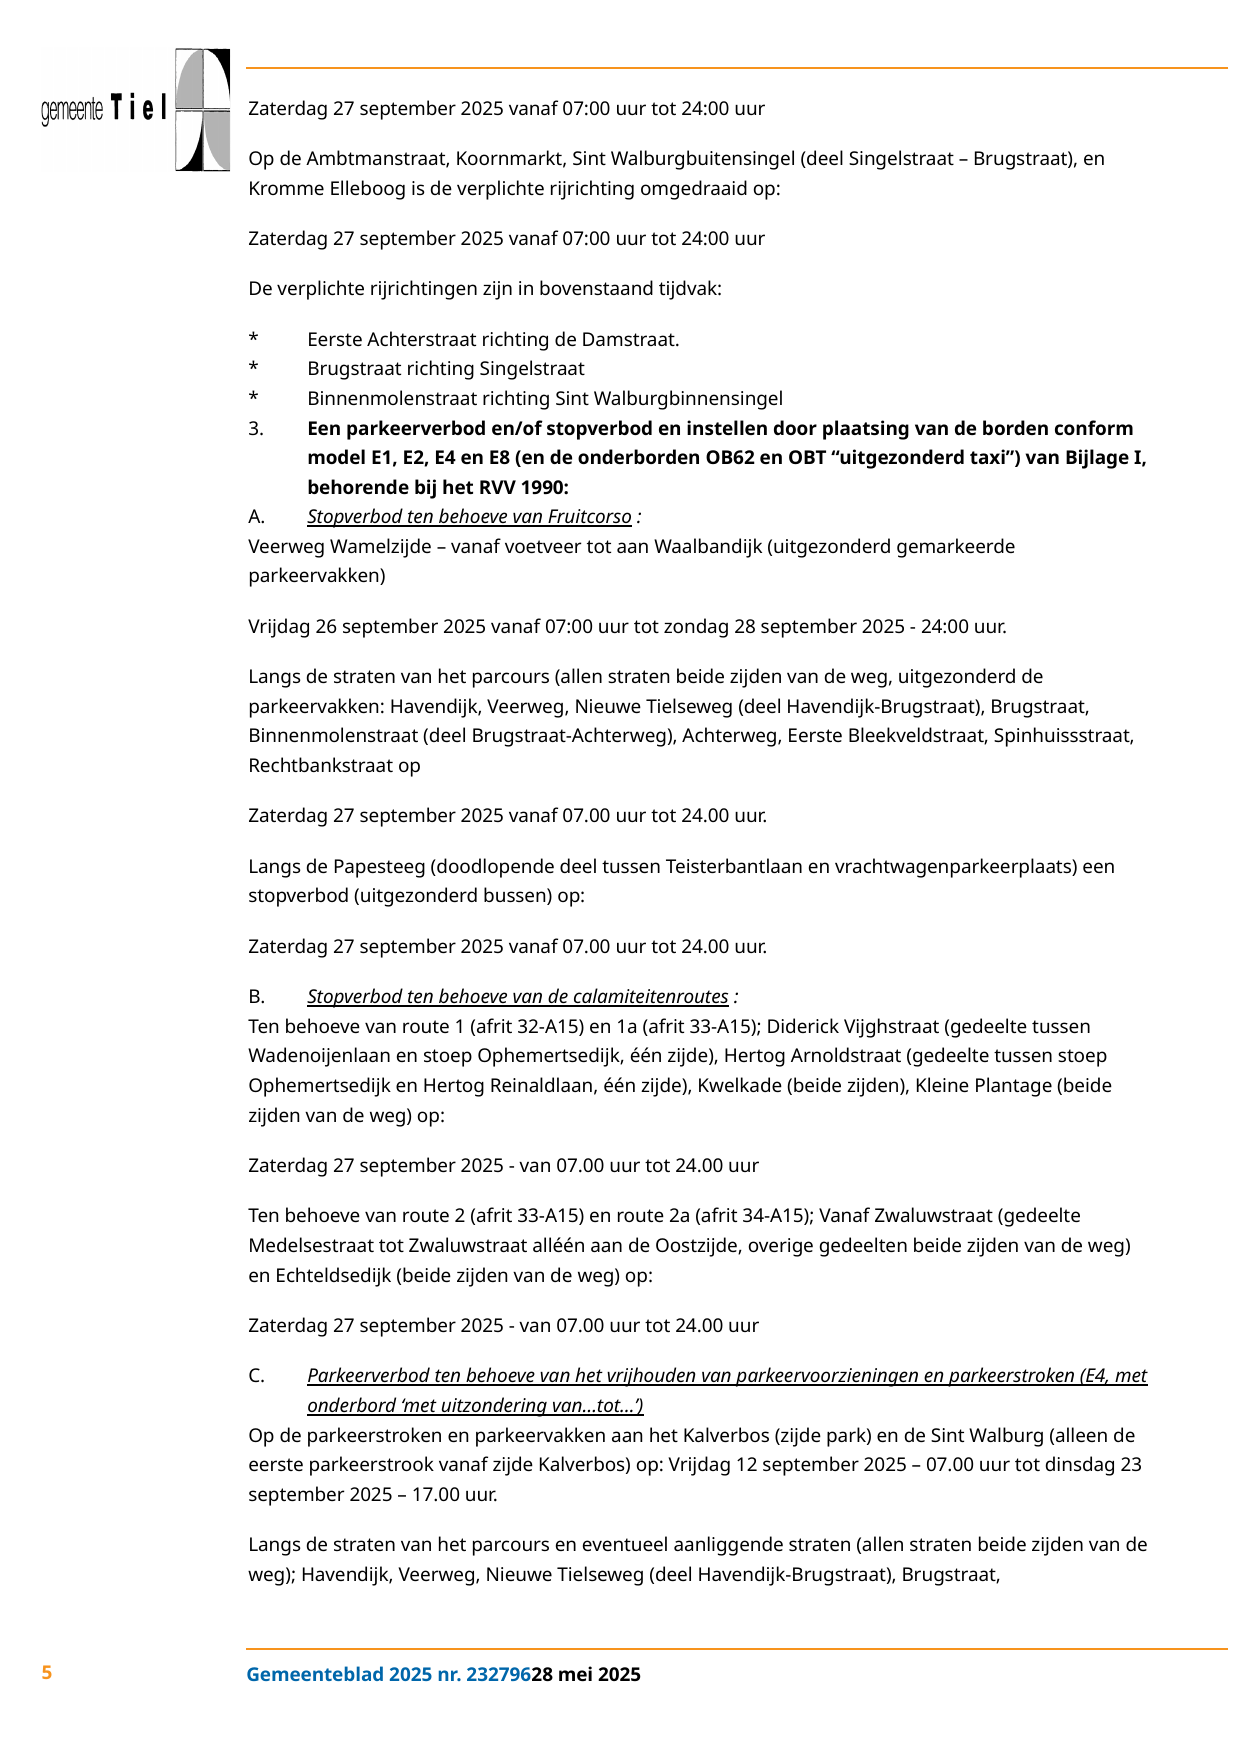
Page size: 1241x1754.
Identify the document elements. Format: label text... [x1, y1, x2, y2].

text Op de Ambtmanstraat, Koornmarkt, Sint Walburgbuitensingel (deel Singelstraat – Brugstraat), en Kromme Elleboog is de verplichte rijrichting omgedraaid op: [248, 145, 1152, 201]
text Langs de straten van het parcours en eventueel aanliggende straten (allen straten beide zijden van de weg); Havendijk, Veerweg, Nieuwe Tielseweg (deel Havendijk-Brugstraat), Brugstraat, [248, 1531, 1152, 1587]
text Op de parkeerstroken en parkeervakken aan het Kalverbos (zijde park) en de Sint Walburg (alleen de eerste parkeerstrook vanaf zijde Kalverbos) op: Vrijdag 12 september 2025 – 07.00 uur tot dinsdag 23 september 2025 – 17.00 uur. [248, 1422, 1152, 1507]
list Stopverbod ten behoeve van de calamiteitenroutes : [248, 983, 1152, 1009]
text Zaterdag 27 september 2025 - van 07.00 uur tot 24.00 uur [248, 1312, 1152, 1338]
list Binnenmolenstraat richting Sint Walburgbinnensingel [248, 385, 1152, 411]
picture [41, 47, 231, 172]
list Een parkeerverbod en/of stopverbod en instellen door plaatsing van de borden conform model E1, E2, E4 en E8 (en de onderborden OB62 en OBT “uitgezonderd taxi”) van Bijlage I, behorende bij het RVV 1990: [248, 415, 1152, 500]
text Ten behoeve van route 1 (afrit 32-A15) en 1a (afrit 33-A15); Diderick Vijghstraat (gedeelte tussen Wadenoijenlaan en stoep Ophemertsedijk, één zijde), Hertog Arnoldstraat (gedeelte tussen stoep Ophemertsedijk en Hertog Reinaldlaan, één zijde), Kwelkade (beide zijden), Kleine Plantage (beide zijden van de weg) op: [248, 1013, 1152, 1128]
text Vrijdag 26 september 2025 vanaf 07:00 uur tot zondag 28 september 2025 - 24:00 uur. [248, 613, 1152, 639]
text Zaterdag 27 september 2025 vanaf 07.00 uur tot 24.00 uur. [248, 933, 1152, 959]
text Zaterdag 27 september 2025 - van 07.00 uur tot 24.00 uur [248, 1152, 1152, 1178]
list Brugstraat richting Singelstraat [248, 356, 1152, 381]
text Zaterdag 27 september 2025 vanaf 07:00 uur tot 24:00 uur [248, 95, 1152, 121]
list Eerste Achterstraat richting de Damstraat. [248, 326, 1152, 352]
text Zaterdag 27 september 2025 vanaf 07.00 uur tot 24.00 uur. [248, 803, 1152, 828]
list Parkeerverbod ten behoeve van het vrijhouden van parkeervoorzieningen en parkeerstroken (E4, met onderbord ‘met uitzondering van…tot…’) [248, 1363, 1152, 1418]
text De verplichte rijrichtingen zijn in bovenstaand tijdvak: [248, 276, 1152, 301]
text Langs de straten van het parcours (allen straten beide zijden van de weg, uitgezonderd de parkeervakken: Havendijk, Veerweg, Nieuwe Tielseweg (deel Havendijk-Brugstraat), Brugstraat, Binnenmolenstraat (deel Brugstraat-Achterweg), Achterweg, Eerste Bleekveldstraat, Spinhuissstraat, Rechtbankstraat op [248, 663, 1152, 778]
text Ten behoeve van route 2 (afrit 33-A15) en route 2a (afrit 34-A15); Vanaf Zwaluwstraat (gedeelte Medelsestraat tot Zwaluwstraat alléén aan de Oostzijde, overige gedeelten beide zijden van de weg) en Echteldsedijk (beide zijden van de weg) op: [248, 1203, 1152, 1288]
list Stopverbod ten behoeve van Fruitcorso : [248, 503, 1152, 529]
text Veerweg Wamelzijde – vanaf voetveer tot aan Waalbandijk (uitgezonderd gemarkeerde parkeervakken) [248, 533, 1152, 588]
text Zaterdag 27 september 2025 vanaf 07:00 uur tot 24:00 uur [248, 225, 1152, 251]
text Langs de Papesteeg (doodlopende deel tussen Teisterbantlaan en vrachtwagenparkeerplaats) een stopverbod (uitgezonderd bussen) op: [248, 853, 1152, 908]
